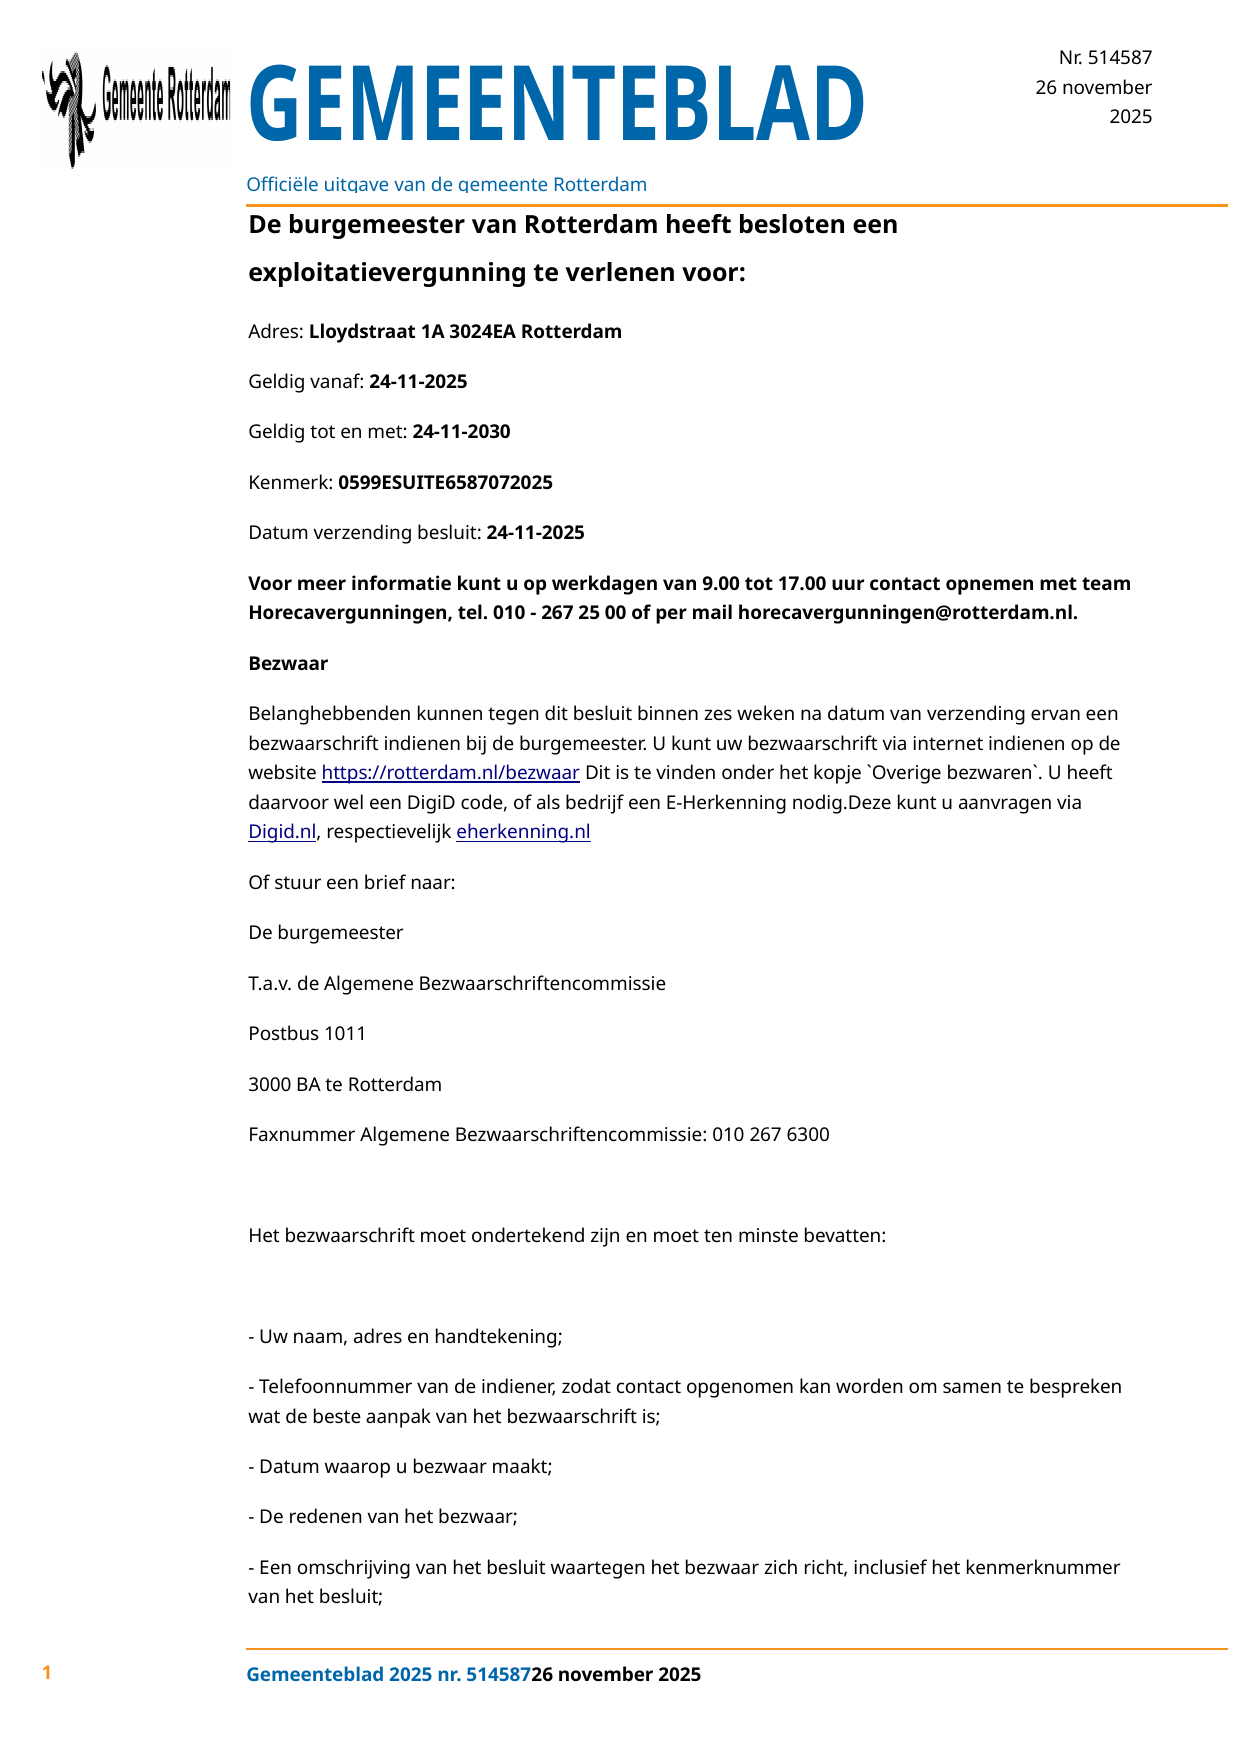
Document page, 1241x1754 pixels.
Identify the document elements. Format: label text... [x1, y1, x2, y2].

text - Een omschrijving van het besluit waartegen het bezwaar zich richt, inclusief het kenmerknummer van het besluit; [248, 1554, 1152, 1609]
text Postbus 1011 [248, 1020, 1152, 1046]
text Datum verzending besluit: 24-11-2025 [248, 519, 1152, 545]
text Faxnummer Algemene Bezwaarschriftencommissie: 010 267 6300 [248, 1121, 1152, 1147]
text Adres: Lloydstraat 1A 3024EA Rotterdam [248, 318, 1152, 344]
text Belanghebbenden kunnen tegen dit besluit binnen zes weken na datum van verzending ervan een bezwaarschrift indienen bij de burgemeester. U kunt uw bezwaarschrift via internet indienen op de website https://rotterdam.nl/bezwaar Dit is te vinden onder het kopje `Overige bezwaren`. U heeft daarvoor wel een DigiD code, of als bedrijf een E-Herkenning nodig.Deze kunt u aanvragen via Digid.nl, respectievelijk eherkenning.nl [248, 700, 1152, 844]
text - Telefoonnummer van de indiener, zodat contact opgenomen kan worden om samen te bespreken wat de beste aanpak van het bezwaarschrift is; [248, 1373, 1152, 1429]
text Of stuur een brief naar: [248, 869, 1152, 895]
text 3000 BA te Rotterdam [248, 1071, 1152, 1097]
text Kenmerk: 0599ESUITE6587072025 [248, 469, 1152, 495]
text Geldig tot en met: 24-11-2030 [248, 419, 1152, 444]
text De burgemeester van Rotterdam heeft besloten een exploitatievergunning te verlenen voor: [248, 207, 1152, 288]
text Bezwaar [248, 650, 1152, 676]
text Geldig vanaf: 24-11-2025 [248, 368, 1152, 394]
text Het bezwaarschrift moet ondertekend zijn en moet ten minste bevatten: [248, 1222, 1152, 1248]
text De burgemeester [248, 919, 1152, 945]
text T.a.v. de Algemene Bezwaarschriftencommissie [248, 970, 1152, 996]
text - De redenen van het bezwaar; [248, 1504, 1152, 1529]
text - Datum waarop u bezwaar maakt; [248, 1453, 1152, 1479]
text - Uw naam, adres en handtekening; [248, 1323, 1152, 1349]
picture [41, 47, 231, 172]
text Voor meer informatie kunt u op werkdagen van 9.00 tot 17.00 uur contact opnemen met team Horecavergunningen, tel. 010 - 267 25 00 of per mail horecavergunningen@rotterdam.nl. [248, 570, 1152, 625]
